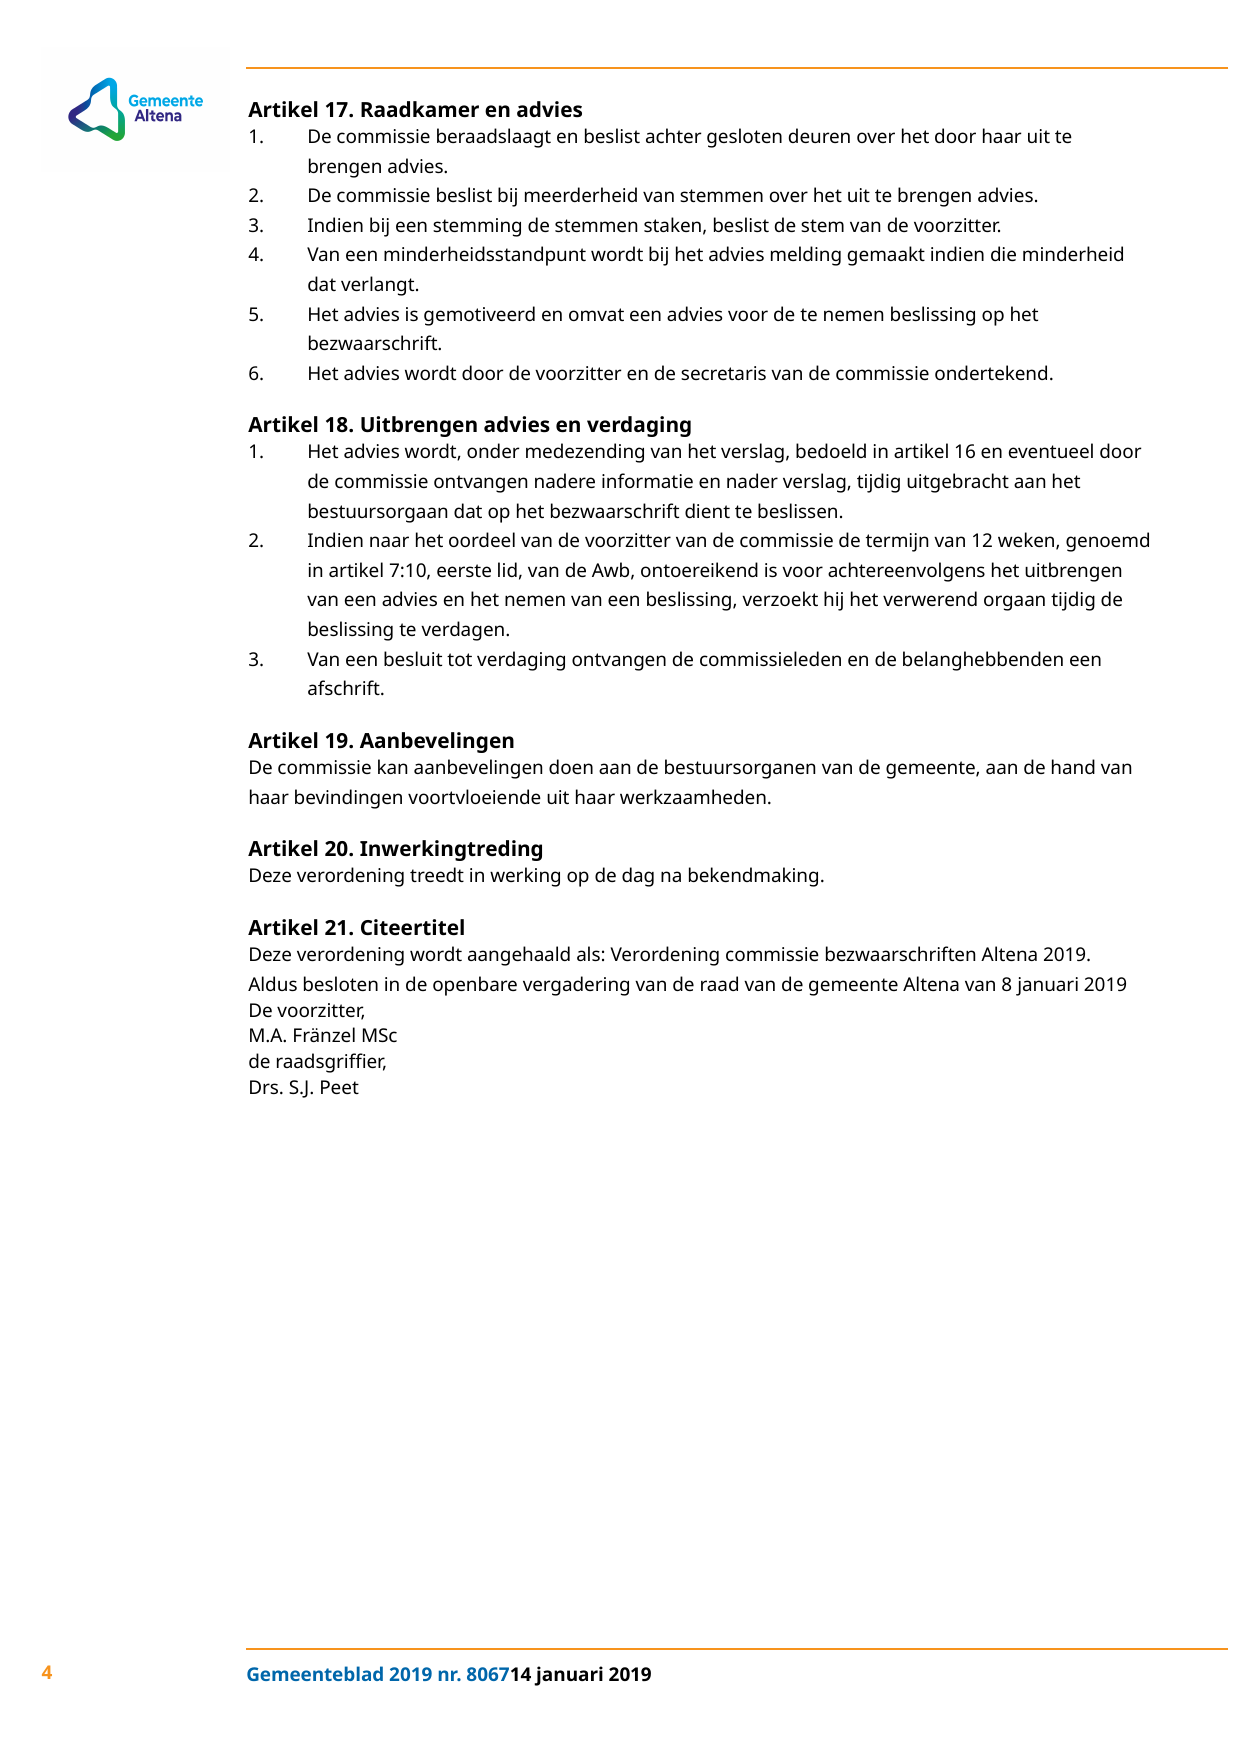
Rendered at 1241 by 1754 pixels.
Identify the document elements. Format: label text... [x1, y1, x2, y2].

text Artikel 19. Aanbevelingen [248, 726, 1152, 754]
list Het advies is gemotiveerd en omvat een advies voor de te nemen beslissing op het bezwaarschrift. [248, 301, 1152, 356]
list De commissie beraadslaagt en beslist achter gesloten deuren over het door haar uit te brengen advies. [248, 123, 1152, 178]
text de raadsgriffier, [248, 1048, 1152, 1074]
text Aldus besloten in de openbare vergadering van de raad van de gemeente Altena van 8 januari 2019 [248, 971, 1152, 997]
list Het advies wordt door de voorzitter en de secretaris van de commissie ondertekend. [248, 360, 1152, 386]
text Artikel 21. Citeertitel [248, 913, 1152, 942]
list Het advies wordt, onder medezending van het verslag, bedoeld in artikel 16 en eventueel door de commissie ontvangen nadere informatie en nader verslag, tijdig uitgebracht aan het bestuursorgaan dat op het bezwaarschrift dient te beslissen. [248, 439, 1152, 524]
list Van een minderheidsstandpunt wordt bij het advies melding gemaakt indien die minderheid dat verlangt. [248, 242, 1152, 297]
text Deze verordening treedt in werking op de dag na bekendmaking. [248, 863, 1152, 888]
list Indien naar het oordeel van de voorzitter van de commissie de termijn van 12 weken, genoemd in artikel 7:10, eerste lid, van de Awb, ontoereikend is voor achtereenvolgens het uitbrengen van een advies en het nemen van een beslissing, verzoekt hij het verwerend orgaan tijdig de beslissing te verdagen. [248, 527, 1152, 642]
text Artikel 17. Raadkamer en advies [248, 95, 1152, 123]
list Indien bij een stemming de stemmen staken, beslist de stem van de voorzitter. [248, 212, 1152, 238]
text M.A. Fränzel MSc [248, 1023, 1152, 1048]
list De commissie beslist bij meerderheid van stemmen over het uit te brengen advies. [248, 182, 1152, 208]
picture [41, 47, 231, 172]
text De commissie kan aanbevelingen doen aan de bestuursorganen van de gemeente, aan de hand van haar bevindingen voortvloeiende uit haar werkzaamheden. [248, 754, 1152, 809]
text Artikel 18. Uitbrengen advies en verdaging [248, 410, 1152, 439]
text Deze verordening wordt aangehaald als: Verordening commissie bezwaarschriften Altena 2019. [248, 942, 1152, 967]
text Artikel 20. Inwerkingtreding [248, 834, 1152, 863]
text De voorzitter, [248, 997, 1152, 1023]
text Drs. S.J. Peet [248, 1074, 1152, 1100]
list Van een besluit tot verdaging ontvangen de commissieleden en de belanghebbenden een afschrift. [248, 646, 1152, 701]
